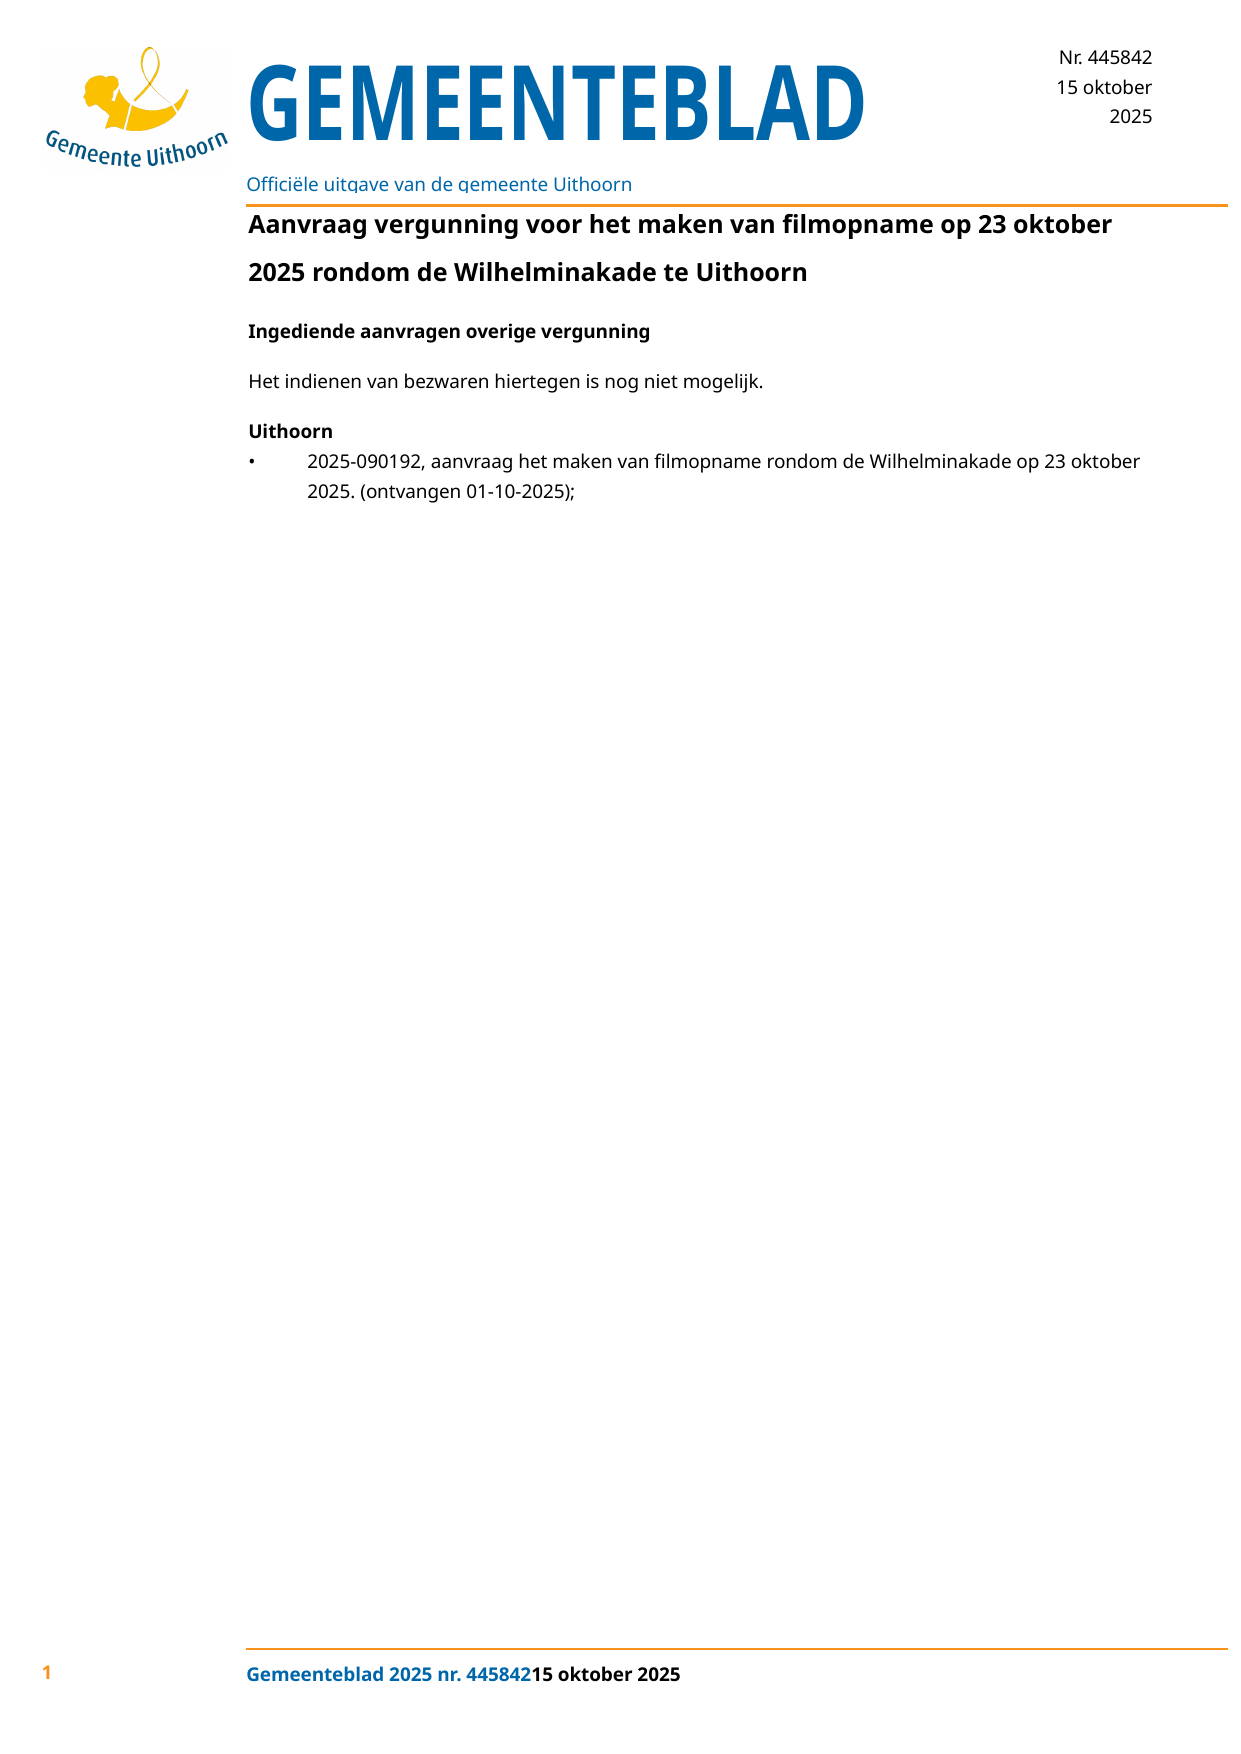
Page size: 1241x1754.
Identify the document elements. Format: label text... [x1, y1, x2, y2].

text Het indienen van bezwaren hiertegen is nog niet mogelijk. [248, 368, 1152, 394]
list 2025-090192, aanvraag het maken van filmopname rondom de Wilhelminakade op 23 oktober 2025. (ontvangen 01-10-2025); [248, 448, 1152, 504]
text Uithoorn [248, 419, 1152, 444]
text Aanvraag vergunning voor het maken van filmopname op 23 oktober 2025 rondom de Wilhelminakade te Uithoorn [248, 207, 1152, 288]
picture [41, 47, 231, 172]
text Ingediende aanvragen overige vergunning [248, 318, 1152, 344]
